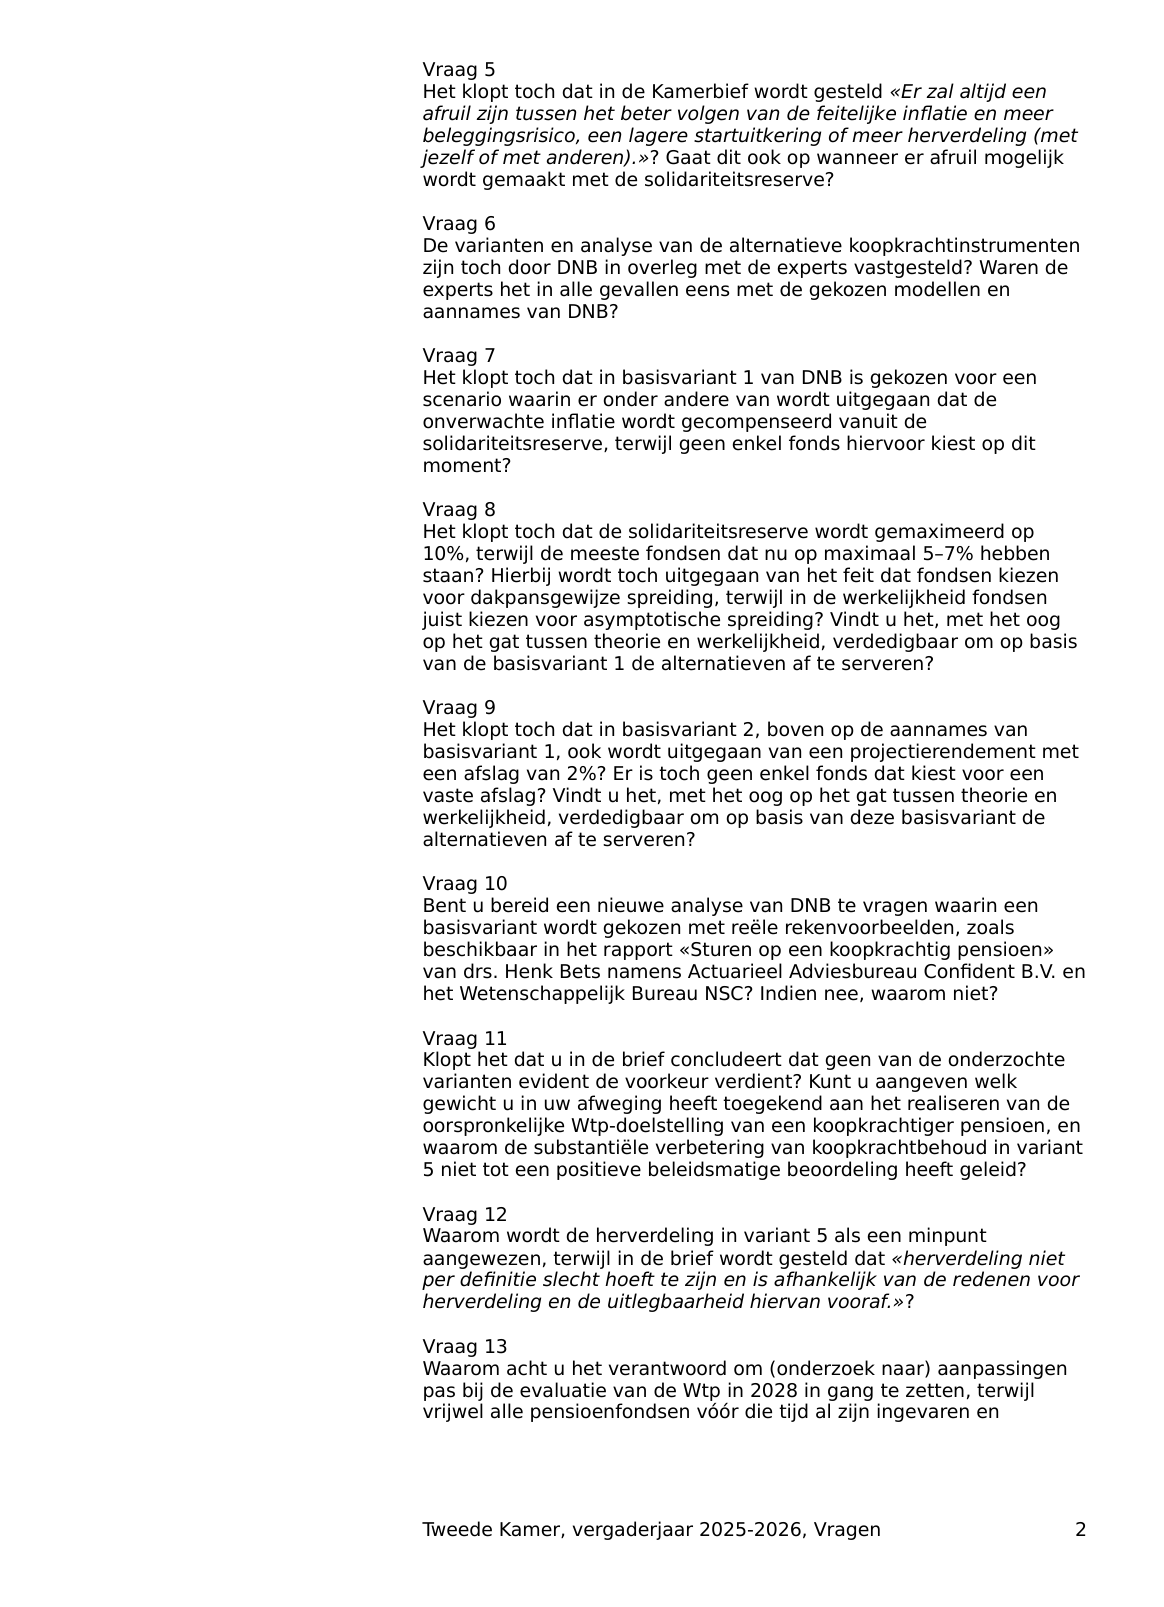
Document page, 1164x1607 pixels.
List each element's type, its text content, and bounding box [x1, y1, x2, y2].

text Bent u bereid een nieuwe analyse van DNB te vragen waarin een basisvariant wordt gekozen met reële rekenvoorbeelden, zoals beschikbaar in het rapport «Sturen op een koopkrachtig pensioen» van drs. Henk Bets namens Actuarieel Adviesbureau Confident B.V. en het Wetenschappelijk Bureau NSC? Indien nee, waarom niet? [422, 895, 1087, 1005]
text Vraag 7 [422, 345, 1087, 367]
text Vraag 9 [422, 697, 1087, 719]
text Vraag 8 [422, 499, 1087, 521]
text Vraag 12 [422, 1203, 1087, 1225]
text Waarom wordt de herverdeling in variant 5 als een minpunt aangewezen, terwijl in de brief wordt gesteld dat «herverdeling niet per definitie slecht hoeft te zijn en is afhankelijk van de redenen voor herverdeling en de uitlegbaarheid hiervan vooraf.»? [422, 1225, 1087, 1313]
text Waarom acht u het verantwoord om (onderzoek naar) aanpassingen pas bij de evaluatie van de Wtp in 2028 in gang te zetten, terwijl vrijwel alle pensioenfondsen vóór die tijd al zijn ingevaren en [422, 1357, 1087, 1423]
text Het klopt toch dat de solidariteitsreserve wordt gemaximeerd op 10%, terwijl de meeste fondsen dat nu op maximaal 5–7% hebben staan? Hierbij wordt toch uitgegaan van het feit dat fondsen kiezen voor dakpansgewijze spreiding, terwijl in de werkelijkheid fondsen juist kiezen voor asymptotische spreiding? Vindt u het, met het oog op het gat tussen theorie en werkelijkheid, verdedigbaar om op basis van de basisvariant 1 de alternatieven af te serveren? [422, 521, 1087, 675]
text De varianten en analyse van de alternatieve koopkrachtinstrumenten zijn toch door DNB in overleg met de experts vastgesteld? Waren de experts het in alle gevallen eens met de gekozen modellen en aannames van DNB? [422, 235, 1087, 323]
text Het klopt toch dat in basisvariant 1 van DNB is gekozen voor een scenario waarin er onder andere van wordt uitgegaan dat de onverwachte inflatie wordt gecompenseerd vanuit de solidariteitsreserve, terwijl geen enkel fonds hiervoor kiest op dit moment? [422, 367, 1087, 477]
text Vraag 6 [422, 213, 1087, 235]
text Vraag 13 [422, 1336, 1087, 1357]
text Klopt het dat u in de brief concludeert dat geen van de onderzochte varianten evident de voorkeur verdient? Kunt u aangeven welk gewicht u in uw afweging heeft toegekend aan het realiseren van de oorspronkelijke Wtp-doelstelling van een koopkrachtiger pensioen, en waarom de substantiële verbetering van koopkrachtbehoud in variant 5 niet tot een positieve beleidsmatige beoordeling heeft geleid? [422, 1049, 1087, 1181]
text Het klopt toch dat in basisvariant 2, boven op de aannames van basisvariant 1, ook wordt uitgegaan van een projectierendement met een afslag van 2%? Er is toch geen enkel fonds dat kiest voor een vaste afslag? Vindt u het, met het oog op het gat tussen theorie en werkelijkheid, verdedigbaar om op basis van deze basisvariant de alternatieven af te serveren? [422, 719, 1087, 851]
text Vraag 11 [422, 1027, 1087, 1049]
text Het klopt toch dat in de Kamerbief wordt gesteld «Er zal altijd een afruil zijn tussen het beter volgen van de feitelijke inflatie en meer beleggingsrisico, een lagere startuitkering of meer herverdeling (met jezelf of met anderen).»? Gaat dit ook op wanneer er afruil mogelijk wordt gemaakt met de solidariteitsreserve? [422, 81, 1087, 191]
text Vraag 5 [422, 59, 1087, 81]
text Vraag 10 [422, 873, 1087, 895]
